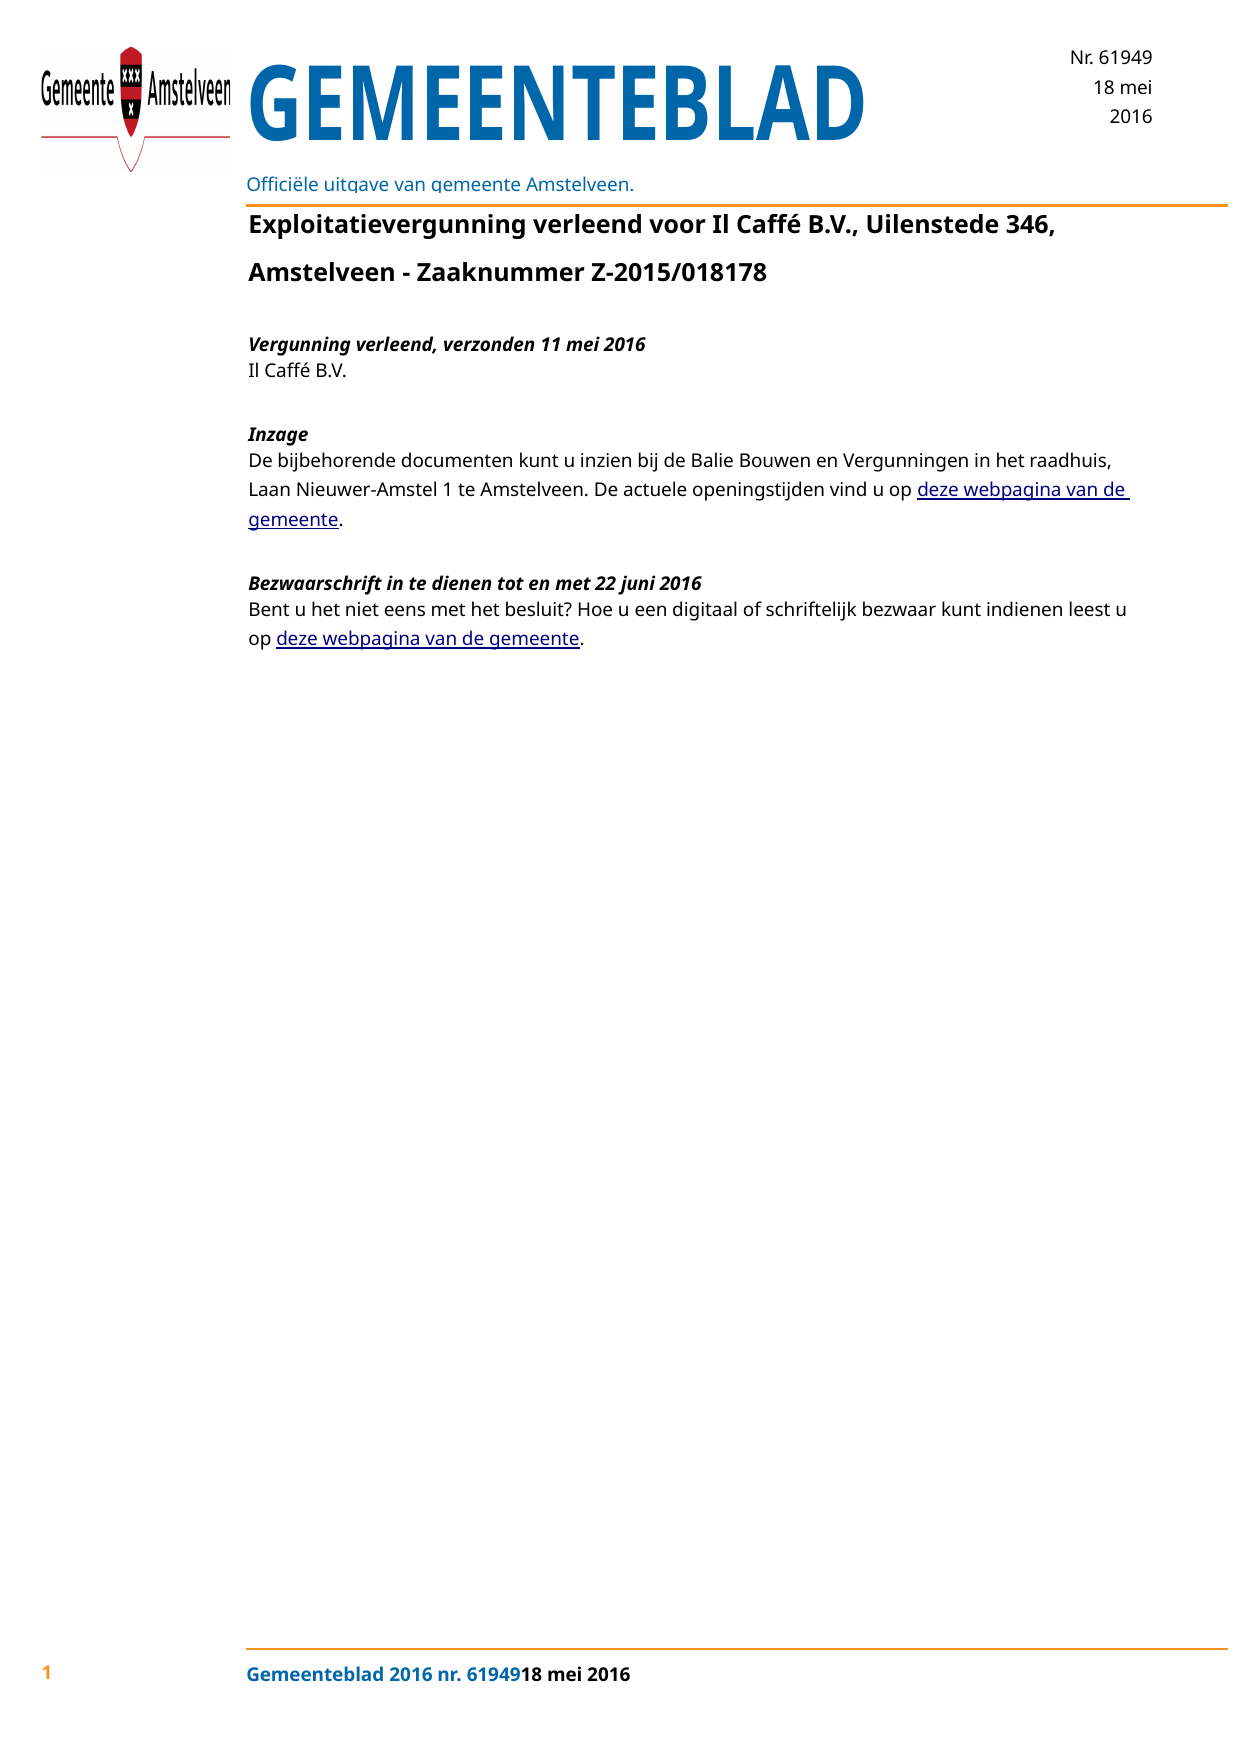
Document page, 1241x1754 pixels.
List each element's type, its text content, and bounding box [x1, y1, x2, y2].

text Bezwaarschrift in te dienen tot en met 22 juni 2016 [248, 570, 1152, 596]
text Bent u het niet eens met het besluit? Hoe u een digitaal of schriftelijk bezwaar kunt indienen leest u op deze webpagina van de gemeente. [248, 596, 1152, 651]
text Vergunning verleend, verzonden 11 mei 2016 [248, 331, 1152, 357]
picture [41, 47, 231, 172]
text Exploitatievergunning verleend voor Il Caffé B.V., Uilenstede 346, Amstelveen - Zaaknummer Z-2015/018178 [248, 207, 1152, 288]
text Inzage [248, 421, 1152, 447]
text De bijbehorende documenten kunt u inzien bij de Balie Bouwen en Vergunningen in het raadhuis, Laan Nieuwer-Amstel 1 te Amstelveen. De actuele openingstijden vind u op deze webpagina van de gemeente. [248, 447, 1152, 532]
text Il Caffé B.V. [248, 357, 1152, 383]
